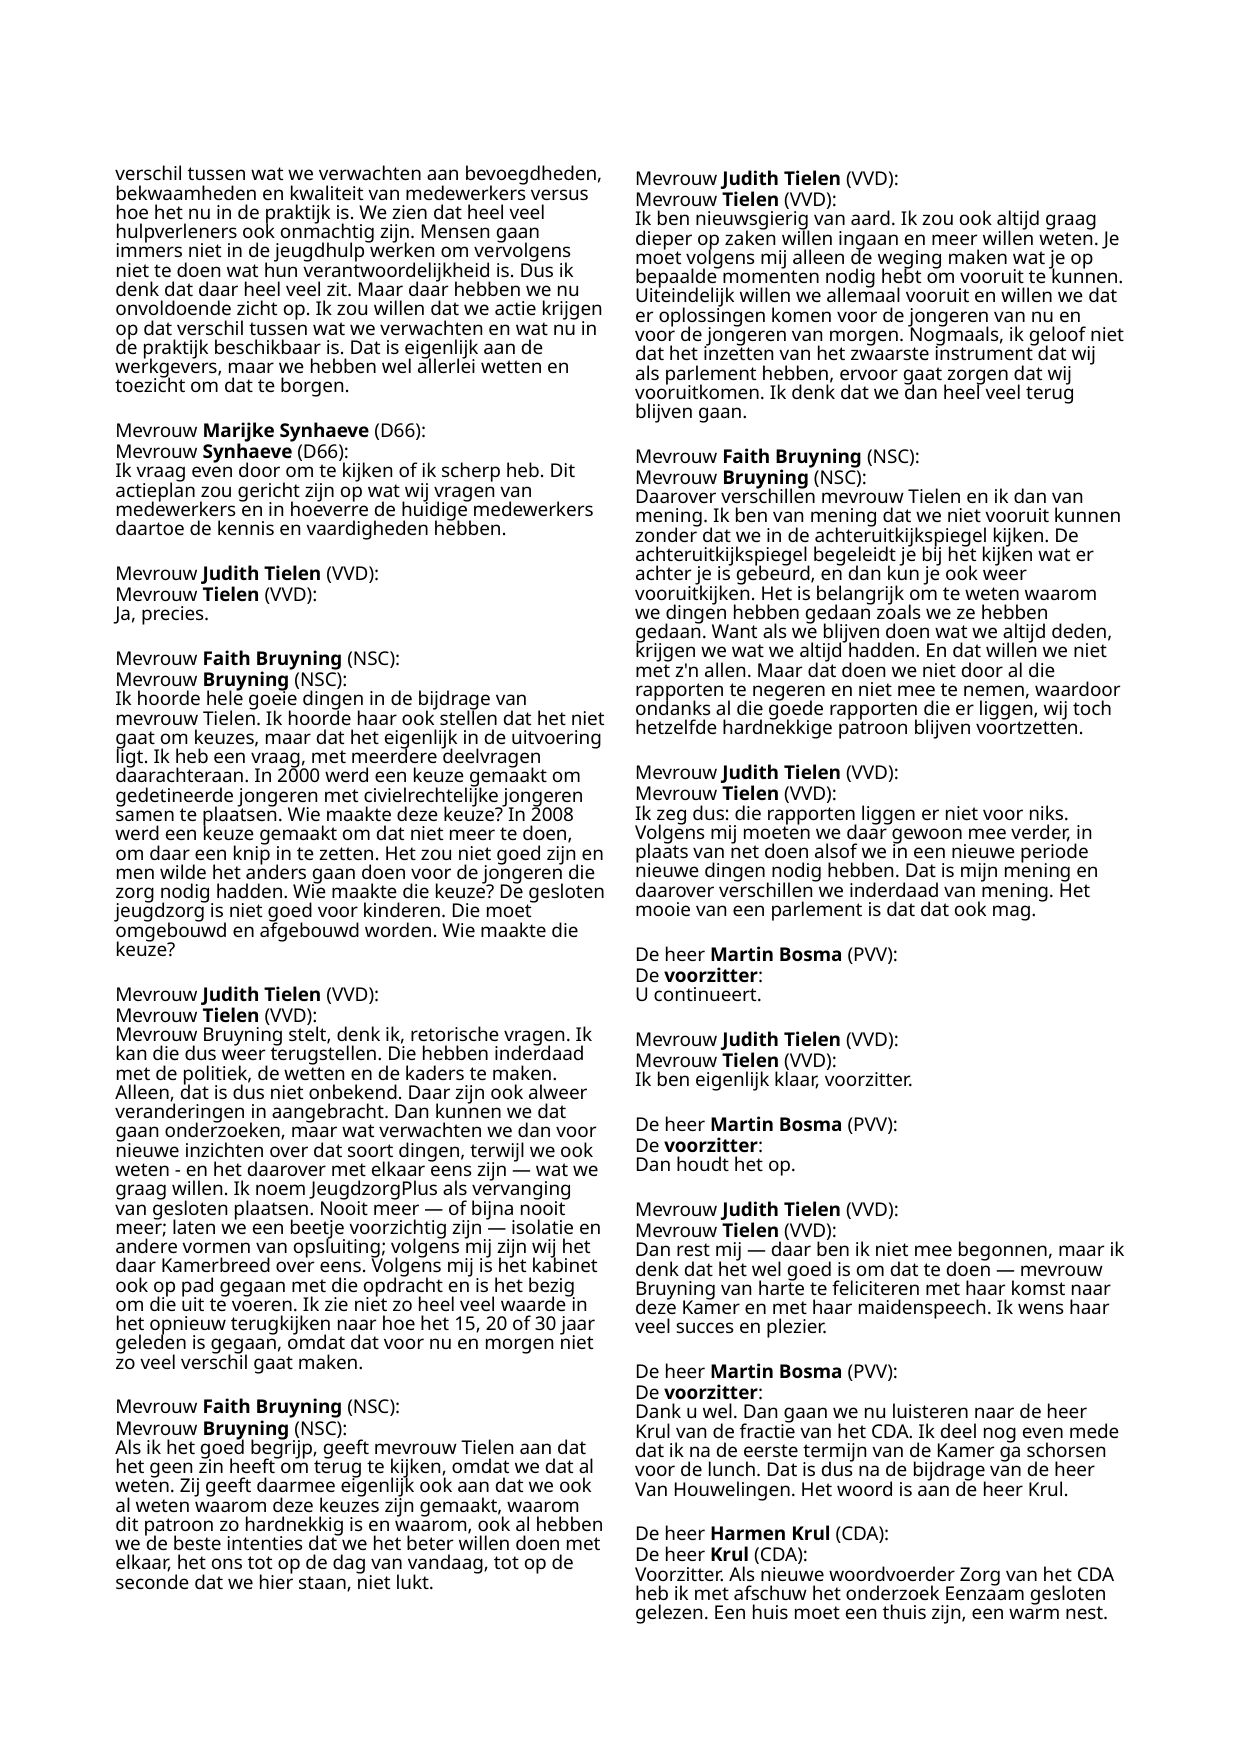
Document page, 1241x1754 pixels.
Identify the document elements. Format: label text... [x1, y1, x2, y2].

text De voorzitter: [635, 967, 1125, 986]
text Ik ben eigenlijk klaar, voorzitter. [635, 1071, 1125, 1090]
text verschil tussen wat we verwachten aan bevoegdheden, bekwaamheden en kwaliteit van medewerkers versus hoe het nu in de praktijk is. We zien dat heel veel hulpverleners ook onmachtig zijn. Mensen gaan immers niet in de jeugdhulp werken om vervolgens niet te doen wat hun verantwoordelijkheid is. Dus ik denk dat daar heel veel zit. Maar daar hebben we nu onvoldoende zicht op. Ik zou willen dat we actie krijgen op dat verschil tussen wat we verwachten en wat nu in de praktijk beschikbaar is. Dat is eigenlijk aan de werkgevers, maar we hebben wel allerlei wetten en toezicht om dat te borgen. [115, 165, 605, 397]
text Mevrouw Bruyning stelt, denk ik, retorische vragen. Ik kan die dus weer terugstellen. Die hebben inderdaad met de politiek, de wetten en de kaders te maken. Alleen, dat is dus niet onbekend. Daar zijn ook alweer veranderingen in aangebracht. Dan kunnen we dat gaan onderzoeken, maar wat verwachten we dan voor nieuwe inzichten over dat soort dingen, terwijl we ook weten - en het daarover met elkaar eens zijn — wat we graag willen. Ik noem JeugdzorgPlus als vervanging van gesloten plaatsen. Nooit meer — of bijna nooit meer; laten we een beetje voorzichtig zijn — isolatie en andere vormen van opsluiting; volgens mij zijn wij het daar Kamerbreed over eens. Volgens mij is het kabinet ook op pad gegaan met die opdracht en is het bezig om die uit te voeren. Ik zie niet zo heel veel waarde in het opnieuw terugkijken naar hoe het 15, 20 of 30 jaar geleden is gegaan, omdat dat voor nu en morgen niet zo veel verschil gaat maken. [115, 1026, 605, 1373]
text Mevrouw Synhaeve (D66): [115, 443, 605, 462]
text De heer Martin Bosma (PVV): [635, 941, 1125, 967]
text Ik ben nieuwsgierig van aard. Ik zou ook altijd graag dieper op zaken willen ingaan en meer willen weten. Je moet volgens mij alleen de weging maken wat je op bepaalde momenten nodig hebt om vooruit te kunnen. Uiteindelijk willen we allemaal vooruit en willen we dat er oplossingen komen voor de jongeren van nu en voor de jongeren van morgen. Nogmaals, ik geloof niet dat het inzetten van het zwaarste instrument dat wij als parlement hebben, ervoor gaat zorgen dat wij vooruitkomen. Ik denk dat we dan heel veel terug blijven gaan. [635, 210, 1125, 422]
text Mevrouw Tielen (VVD): [635, 785, 1125, 804]
text De heer Martin Bosma (PVV): [635, 1111, 1125, 1137]
text Mevrouw Faith Bruyning (NSC): [635, 443, 1125, 469]
text Mevrouw Bruyning (NSC): [635, 469, 1125, 488]
text Mevrouw Judith Tielen (VVD): [635, 165, 1125, 191]
text Ik zeg dus: die rapporten liggen er niet voor niks. Volgens mij moeten we daar gewoon mee verder, in plaats van net doen alsof we in een nieuwe periode nieuwe dingen nodig hebben. Dat is mijn mening en daarover verschillen we inderdaad van mening. Het mooie van een parlement is dat dat ook mag. [635, 804, 1125, 920]
text Mevrouw Bruyning (NSC): [115, 671, 605, 690]
text Voorzitter. Als nieuwe woordvoerder Zorg van het CDA heb ik met afschuw het onderzoek Eenzaam gesloten gelezen. Een huis moet een thuis zijn, een warm nest. [635, 1566, 1125, 1623]
text Mevrouw Faith Bruyning (NSC): [115, 645, 605, 671]
text De voorzitter: [635, 1137, 1125, 1156]
text Mevrouw Tielen (VVD): [635, 191, 1125, 210]
text Mevrouw Judith Tielen (VVD): [115, 560, 605, 586]
text Mevrouw Bruyning (NSC): [115, 1419, 605, 1439]
text U continueert. [635, 986, 1125, 1005]
text Mevrouw Faith Bruyning (NSC): [115, 1394, 605, 1419]
text Mevrouw Tielen (VVD): [635, 1052, 1125, 1071]
text Daarover verschillen mevrouw Tielen en ik dan van mening. Ik ben van mening dat we niet vooruit kunnen zonder dat we in de achteruitkijkspiegel kijken. De achteruitkijkspiegel begeleidt je bij het kijken wat er achter je is gebeurd, en dan kun je ook weer vooruitkijken. Het is belangrijk om te weten waarom we dingen hebben gedaan zoals we ze hebben gedaan. Want als we blijven doen wat we altijd deden, krijgen we wat we altijd hadden. En dat willen we niet met z'n allen. Maar dat doen we niet door al die rapporten te negeren en niet mee te nemen, waardoor ondanks al die goede rapporten die er liggen, wij toch hetzelfde hardnekkige patroon blijven voortzetten. [635, 488, 1125, 739]
text Ja, precies. [115, 605, 605, 624]
text De heer Harmen Krul (CDA): [635, 1521, 1125, 1546]
text Mevrouw Judith Tielen (VVD): [635, 1026, 1125, 1052]
text Ik vraag even door om te kijken of ik scherp heb. Dit actieplan zou gericht zijn op wat wij vragen van medewerkers en in hoeverre de huidige medewerkers daartoe de kennis en vaardigheden hebben. [115, 462, 605, 539]
text Mevrouw Tielen (VVD): [115, 1007, 605, 1026]
text Mevrouw Tielen (VVD): [115, 586, 605, 605]
text Ik hoorde hele goeie dingen in de bijdrage van mevrouw Tielen. Ik hoorde haar ook stellen dat het niet gaat om keuzes, maar dat het eigenlijk in de uitvoering ligt. Ik heb een vraag, met meerdere deelvragen daarachteraan. In 2000 werd een keuze gemaakt om gedetineerde jongeren met civielrechtelijke jongeren samen te plaatsen. Wie maakte deze keuze? In 2008 werd een keuze gemaakt om dat niet meer te doen, om daar een knip in te zetten. Het zou niet goed zijn en men wilde het anders gaan doen voor de jongeren die zorg nodig hadden. Wie maakte die keuze? De gesloten jeugdzorg is niet goed voor kinderen. Die moet omgebouwd en afgebouwd worden. Wie maakte die keuze? [115, 690, 605, 960]
text Dank u wel. Dan gaan we nu luisteren naar de heer Krul van de fractie van het CDA. Ik deel nog even mede dat ik na de eerste termijn van de Kamer ga schorsen voor de lunch. Dat is dus na de bijdrage van de heer Van Houwelingen. Het woord is aan de heer Krul. [635, 1403, 1125, 1500]
text Mevrouw Marijke Synhaeve (D66): [115, 417, 605, 443]
text Mevrouw Judith Tielen (VVD): [635, 759, 1125, 785]
text De heer Krul (CDA): [635, 1546, 1125, 1566]
text Mevrouw Tielen (VVD): [635, 1222, 1125, 1241]
text De voorzitter: [635, 1384, 1125, 1403]
text Mevrouw Judith Tielen (VVD): [115, 981, 605, 1007]
text Mevrouw Judith Tielen (VVD): [635, 1196, 1125, 1222]
text Als ik het goed begrijp, geeft mevrouw Tielen aan dat het geen zin heeft om terug te kijken, omdat we dat al weten. Zij geeft daarmee eigenlijk ook aan dat we ook al weten waarom deze keuzes zijn gemaakt, waarom dit patroon zo hardnekkig is en waarom, ook al hebben we de beste intenties dat we het beter willen doen met elkaar, het ons tot op de dag van vandaag, tot op de seconde dat we hier staan, niet lukt. [115, 1439, 605, 1593]
text De heer Martin Bosma (PVV): [635, 1358, 1125, 1384]
text Dan rest mij — daar ben ik niet mee begonnen, maar ik denk dat het wel goed is om dat te doen — mevrouw Bruyning van harte te feliciteren met haar komst naar deze Kamer en met haar maidenspeech. Ik wens haar veel succes en plezier. [635, 1241, 1125, 1338]
text Dan houdt het op. [635, 1156, 1125, 1175]
